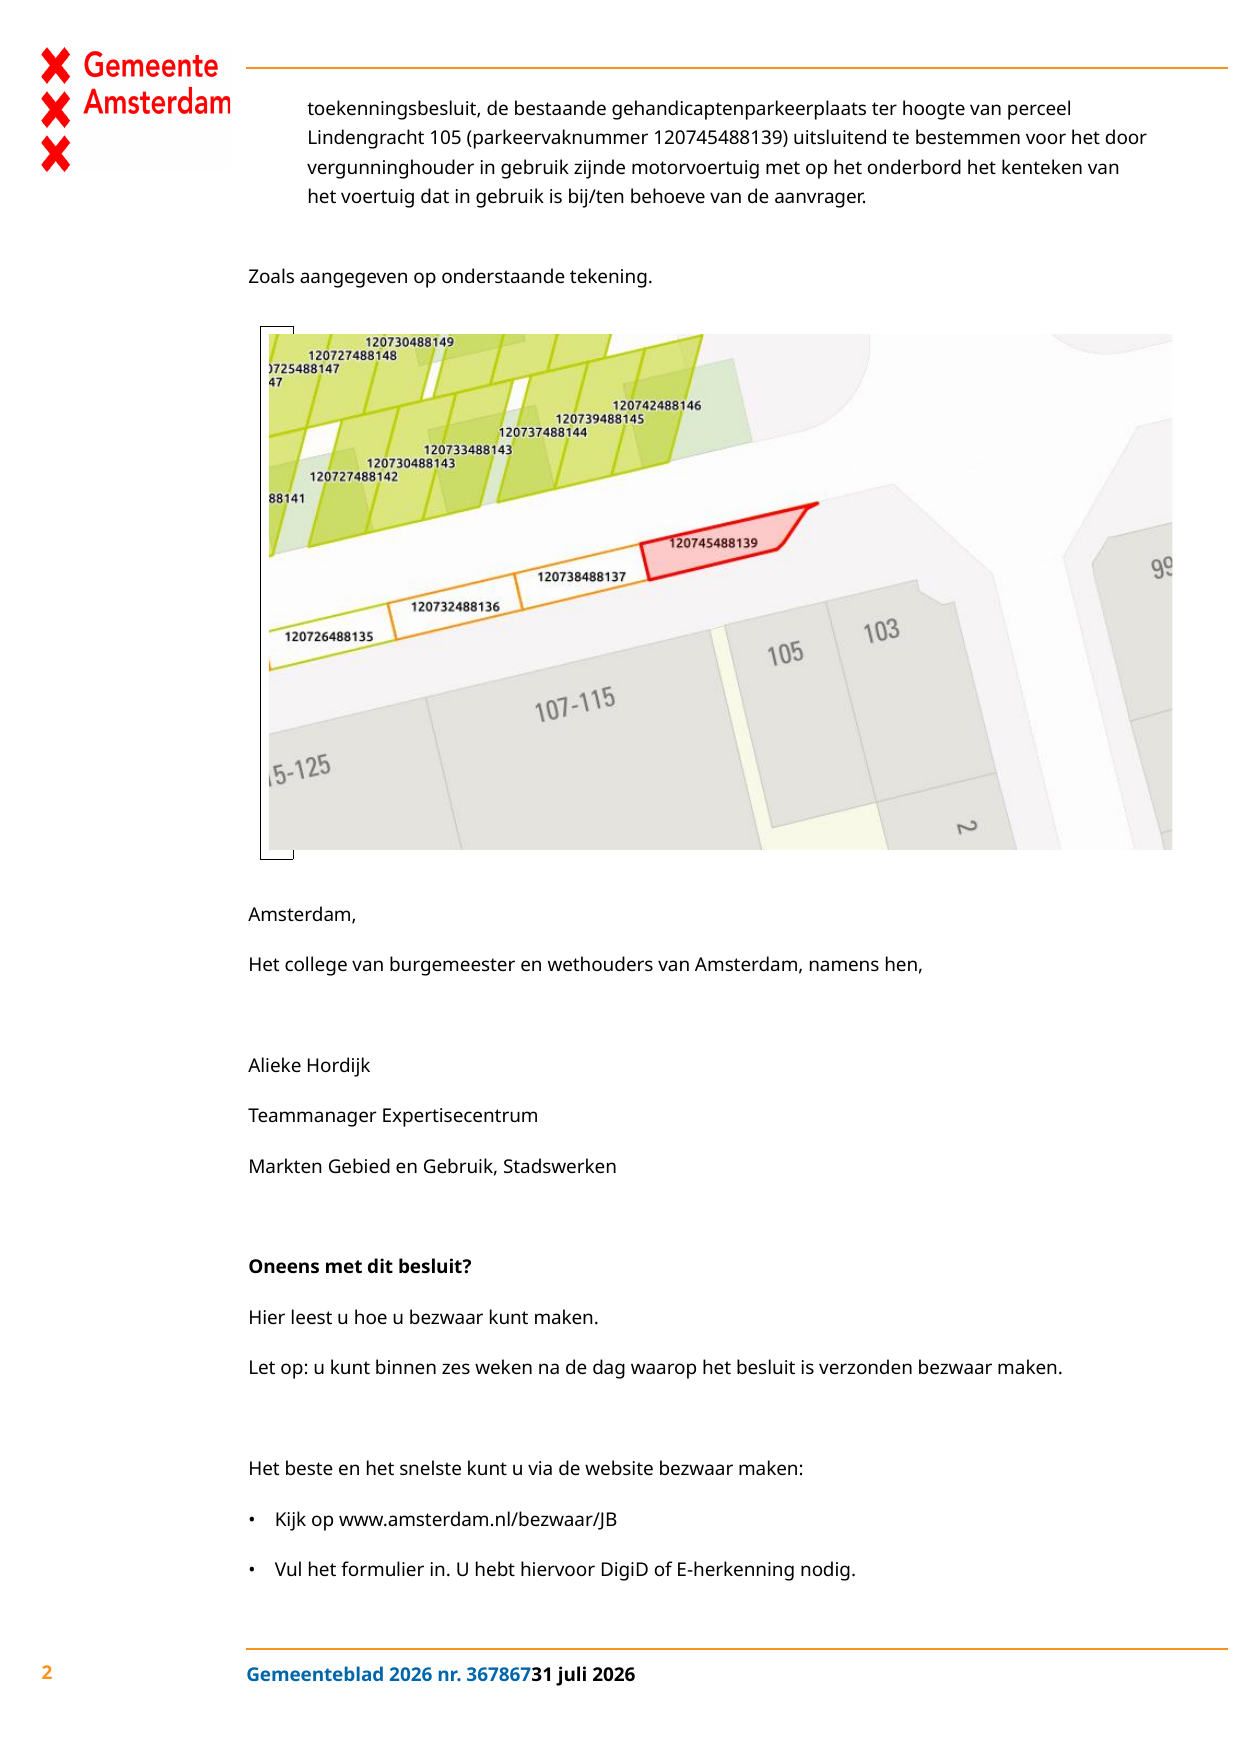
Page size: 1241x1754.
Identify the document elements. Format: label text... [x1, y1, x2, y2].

text Oneens met dit besluit? [248, 1254, 1152, 1279]
text Amsterdam, [248, 901, 1152, 926]
picture [268, 334, 1173, 850]
text Het beste en het snelste kunt u via de website bezwaar maken: [248, 1455, 1152, 1481]
text Het college van burgemeester en wethouders van Amsterdam, namens hen, [248, 951, 1152, 977]
text Teammanager Expertisecentrum [248, 1102, 1152, 1128]
text Hier leest u hoe u bezwaar kunt maken. [248, 1304, 1152, 1330]
text Markten Gebied en Gebruik, Stadswerken [248, 1153, 1152, 1178]
text Zoals aangegeven op onderstaande tekening. [248, 263, 1152, 289]
text Alieke Hordijk [248, 1052, 1152, 1078]
text Let op: u kunt binnen zes weken na de dag waarop het besluit is verzonden bezwaar maken. [248, 1354, 1152, 1380]
picture [41, 47, 231, 172]
text • Vul het formulier in. U hebt hiervoor DigiD of E-herkenning nodig. [248, 1556, 1152, 1582]
text • Kijk op www.amsterdam.nl/bezwaar/JB [248, 1506, 1152, 1531]
list toekenningsbesluit, de bestaande gehandicaptenparkeerplaats ter hoogte van perceel Lindengracht 105 (parkeervaknummer 120745488139) uitsluitend te bestemmen voor het door vergunninghouder in gebruik zijnde motorvoertuig met op het onderbord het kenteken van het voertuig dat in gebruik is bij/ten behoeve van de aanvrager. [248, 95, 1152, 209]
